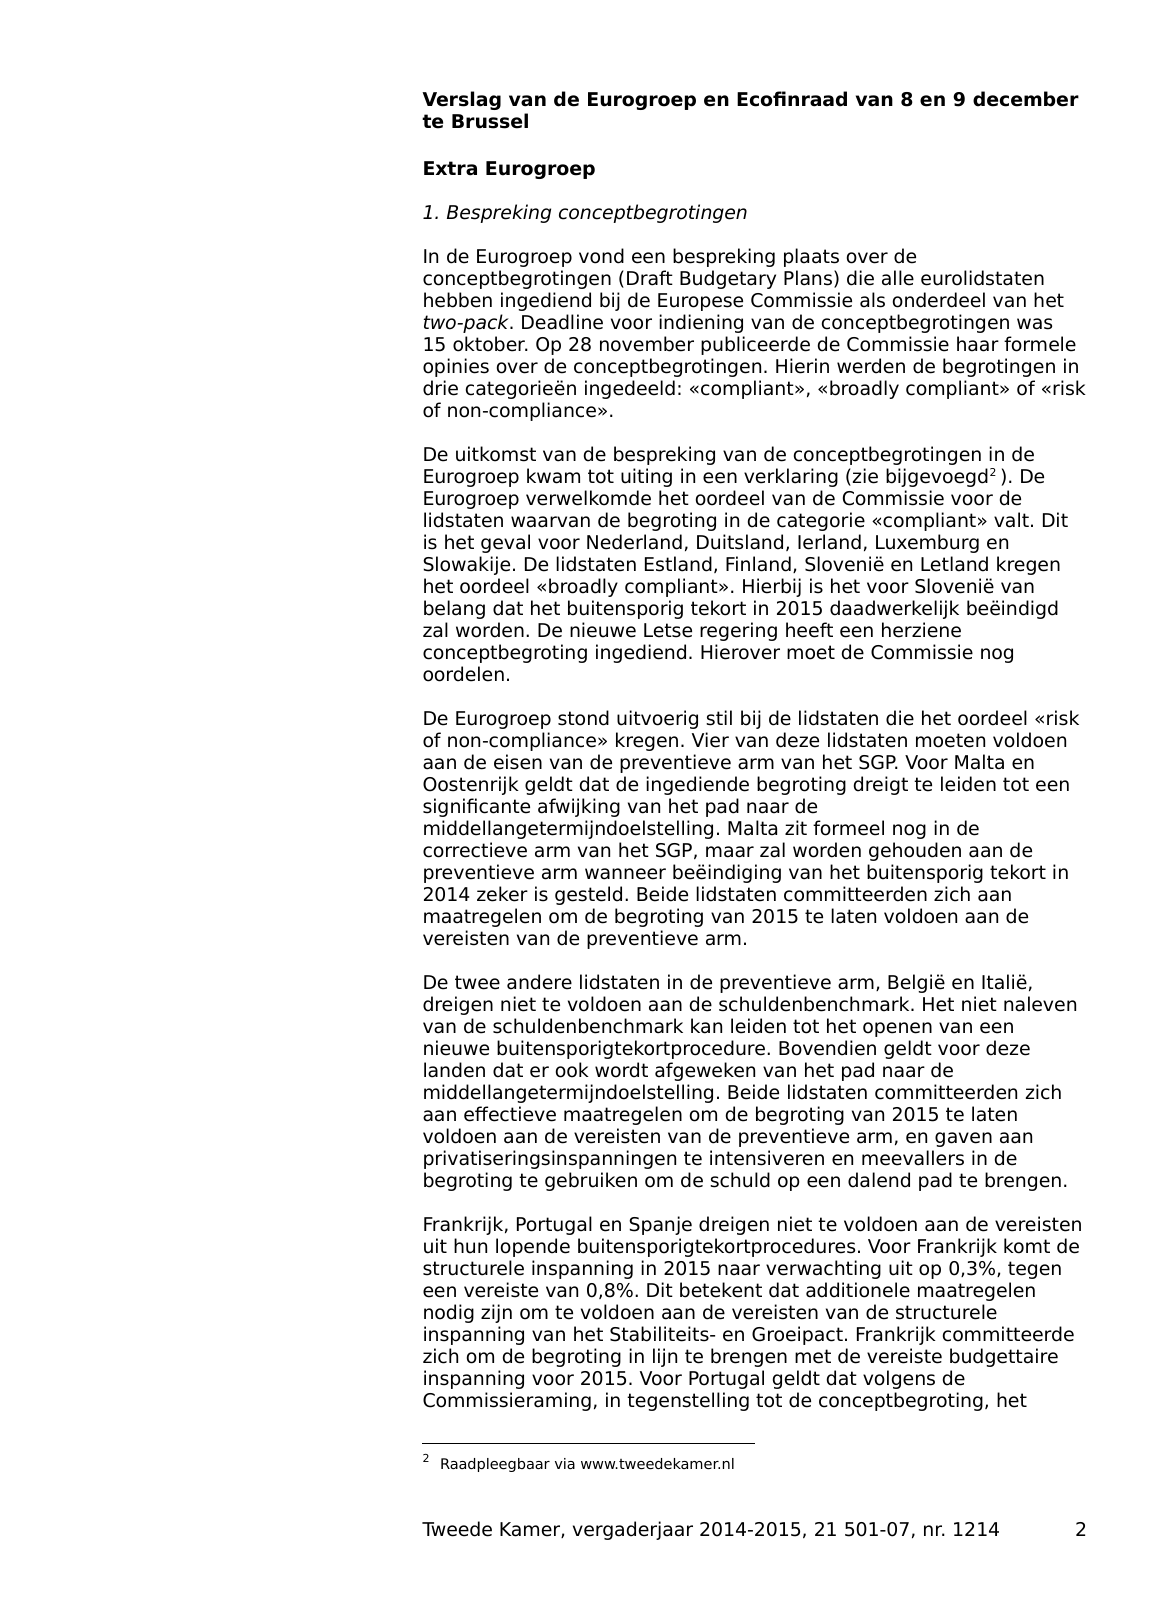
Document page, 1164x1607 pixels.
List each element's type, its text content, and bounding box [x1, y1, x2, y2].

text In de Eurogroep vond een bespreking plaats over de conceptbegrotingen (Draft Budgetary Plans) die alle eurolidstaten hebben ingediend bij de Europese Commissie als onderdeel van het two-pack. Deadline voor indiening van de conceptbegrotingen was 15 oktober. Op 28 november publiceerde de Commissie haar formele opinies over de conceptbegrotingen. Hierin werden de begrotingen in drie categorieën ingedeeld: «compliant», «broadly compliant» of «risk of non-compliance». [422, 246, 1087, 422]
text De Eurogroep stond uitvoerig stil bij de lidstaten die het oordeel «risk of non-compliance» kregen. Vier van deze lidstaten moeten voldoen aan de eisen van de preventieve arm van het SGP. Voor Malta en Oostenrijk geldt dat de ingediende begroting dreigt te leiden tot een significante afwijking van het pad naar de middellangetermijndoelstelling. Malta zit formeel nog in de correctieve arm van het SGP, maar zal worden gehouden aan de preventieve arm wanneer beëindiging van het buitensporig tekort in 2014 zeker is gesteld. Beide lidstaten committeerden zich aan maatregelen om de begroting van 2015 te laten voldoen aan de vereisten van de preventieve arm. [422, 708, 1087, 950]
text Raadpleegbaar via www.tweedekamer.nl [422, 1452, 1087, 1474]
subtitle Verslag van de Eurogroep en Ecofinraad van 8 en 9 december te Brussel [422, 89, 1087, 133]
text De twee andere lidstaten in de preventieve arm, België en Italië, dreigen niet te voldoen aan de schuldenbenchmark. Het niet naleven van de schuldenbenchmark kan leiden tot het openen van een nieuwe buitensporigtekortprocedure. Bovendien geldt voor deze landen dat er ook wordt afgeweken van het pad naar de middellangetermijndoelstelling. Beide lidstaten committeerden zich aan effectieve maatregelen om de begroting van 2015 te laten voldoen aan de vereisten van de preventieve arm, en gaven aan privatiseringsinspanningen te intensiveren en meevallers in de begroting te gebruiken om de schuld op een dalend pad te brengen. [422, 972, 1087, 1192]
subtitle 1. Bespreking conceptbegrotingen [422, 202, 1087, 224]
subtitle Extra Eurogroep [422, 158, 1087, 180]
text De uitkomst van de bespreking van de conceptbegrotingen in de Eurogroep kwam tot uiting in een verklaring (zie bijgevoegd). De Eurogroep verwelkomde het oordeel van de Commissie voor de lidstaten waarvan de begroting in de categorie «compliant» valt. Dit is het geval voor Nederland, Duitsland, Ierland, Luxemburg en Slowakije. De lidstaten Estland, Finland, Slovenië en Letland kregen het oordeel «broadly compliant». Hierbij is het voor Slovenië van belang dat het buitensporig tekort in 2015 daadwerkelijk beëindigd zal worden. De nieuwe Letse regering heeft een herziene conceptbegroting ingediend. Hierover moet de Commissie nog oordelen. [422, 444, 1087, 686]
text Frankrijk, Portugal en Spanje dreigen niet te voldoen aan de vereisten uit hun lopende buitensporigtekortprocedures. Voor Frankrijk komt de structurele inspanning in 2015 naar verwachting uit op 0,3%, tegen een vereiste van 0,8%. Dit betekent dat additionele maatregelen nodig zijn om te voldoen aan de vereisten van de structurele inspanning van het Stabiliteits- en Groeipact. Frankrijk committeerde zich om de begroting in lijn te brengen met de vereiste budgettaire inspanning voor 2015. Voor Portugal geldt dat volgens de Commissieraming, in tegenstelling tot de conceptbegroting, het [422, 1214, 1087, 1412]
